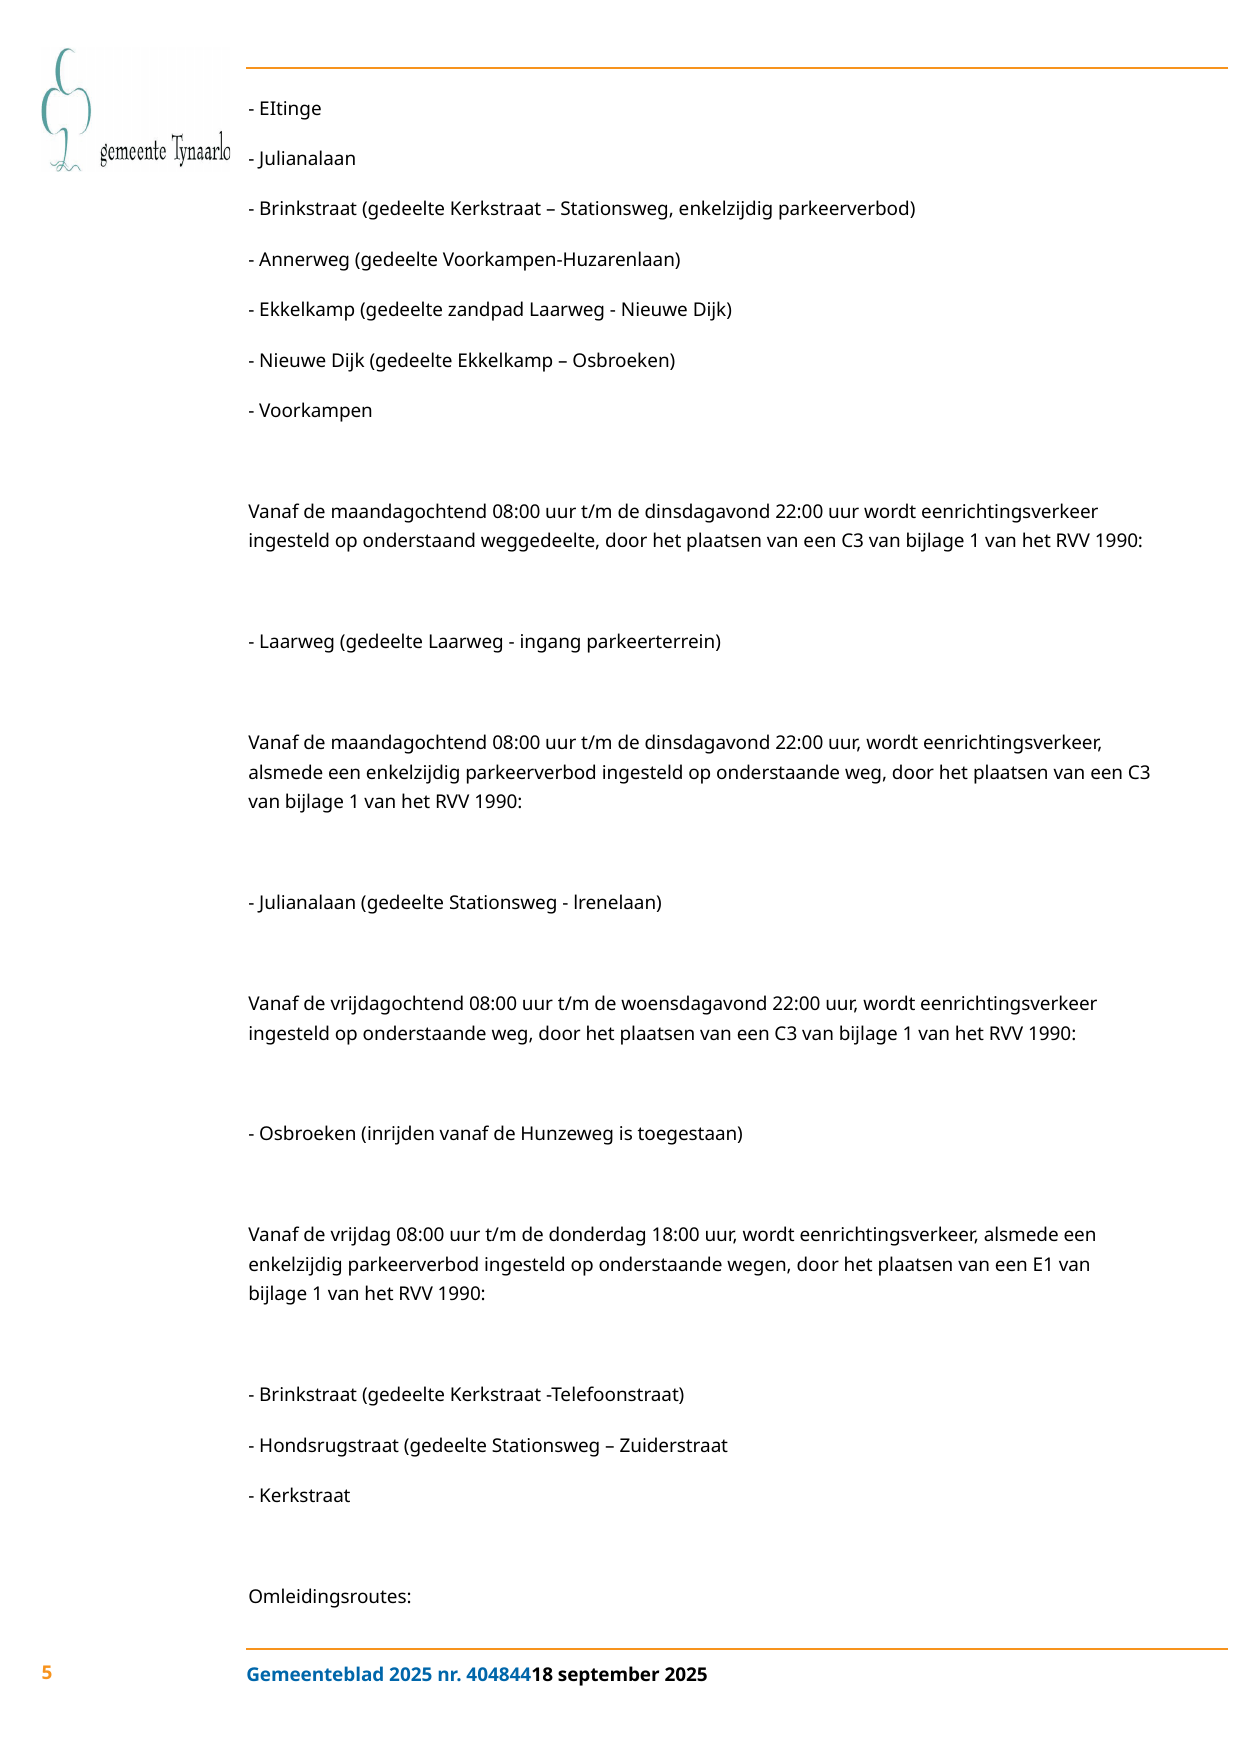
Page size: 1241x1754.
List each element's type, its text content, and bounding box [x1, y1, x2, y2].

text - Annerweg (gedeelte Voorkampen-Huzarenlaan) [248, 246, 1152, 272]
text - Osbroeken (inrijden vanaf de Hunzeweg is toegestaan) [248, 1121, 1152, 1146]
text - Laarweg (gedeelte Laarweg - ingang parkeerterrein) [248, 628, 1152, 654]
text - Kerkstraat [248, 1482, 1152, 1508]
text - Brinkstraat (gedeelte Kerkstraat – Stationsweg, enkelzijdig parkeerverbod) [248, 196, 1152, 221]
picture [41, 47, 231, 172]
text - Brinkstraat (gedeelte Kerkstraat -Telefoonstraat) [248, 1381, 1152, 1407]
text - Ekkelkamp (gedeelte zandpad Laarweg - Nieuwe Dijk) [248, 296, 1152, 322]
text - Voorkampen [248, 397, 1152, 423]
text - EItinge [248, 95, 1152, 121]
text - Julianalaan [248, 145, 1152, 171]
text Vanaf de vrijdag 08:00 uur t/m de donderdag 18:00 uur, wordt eenrichtingsverkeer, alsmede een enkelzijdig parkeerverbod ingesteld op onderstaande wegen, door het plaatsen van een E1 van bijlage 1 van het RVV 1990: [248, 1221, 1152, 1306]
text - Hondsrugstraat (gedeelte Stationsweg – Zuiderstraat [248, 1432, 1152, 1458]
text - Nieuwe Dijk (gedeelte Ekkelkamp – Osbroeken) [248, 347, 1152, 373]
text Vanaf de vrijdagochtend 08:00 uur t/m de woensdagavond 22:00 uur, wordt eenrichtingsverkeer ingesteld op onderstaande weg, door het plaatsen van een C3 van bijlage 1 van het RVV 1990: [248, 990, 1152, 1046]
text Omleidingsroutes: [248, 1583, 1152, 1609]
text - Julianalaan (gedeelte Stationsweg - lrenelaan) [248, 889, 1152, 915]
text Vanaf de maandagochtend 08:00 uur t/m de dinsdagavond 22:00 uur, wordt eenrichtingsverkeer, alsmede een enkelzijdig parkeerverbod ingesteld op onderstaande weg, door het plaatsen van een C3 van bijlage 1 van het RVV 1990: [248, 729, 1152, 814]
text Vanaf de maandagochtend 08:00 uur t/m de dinsdagavond 22:00 uur wordt eenrichtingsverkeer ingesteld op onderstaand weggedeelte, door het plaatsen van een C3 van bijlage 1 van het RVV 1990: [248, 498, 1152, 553]
